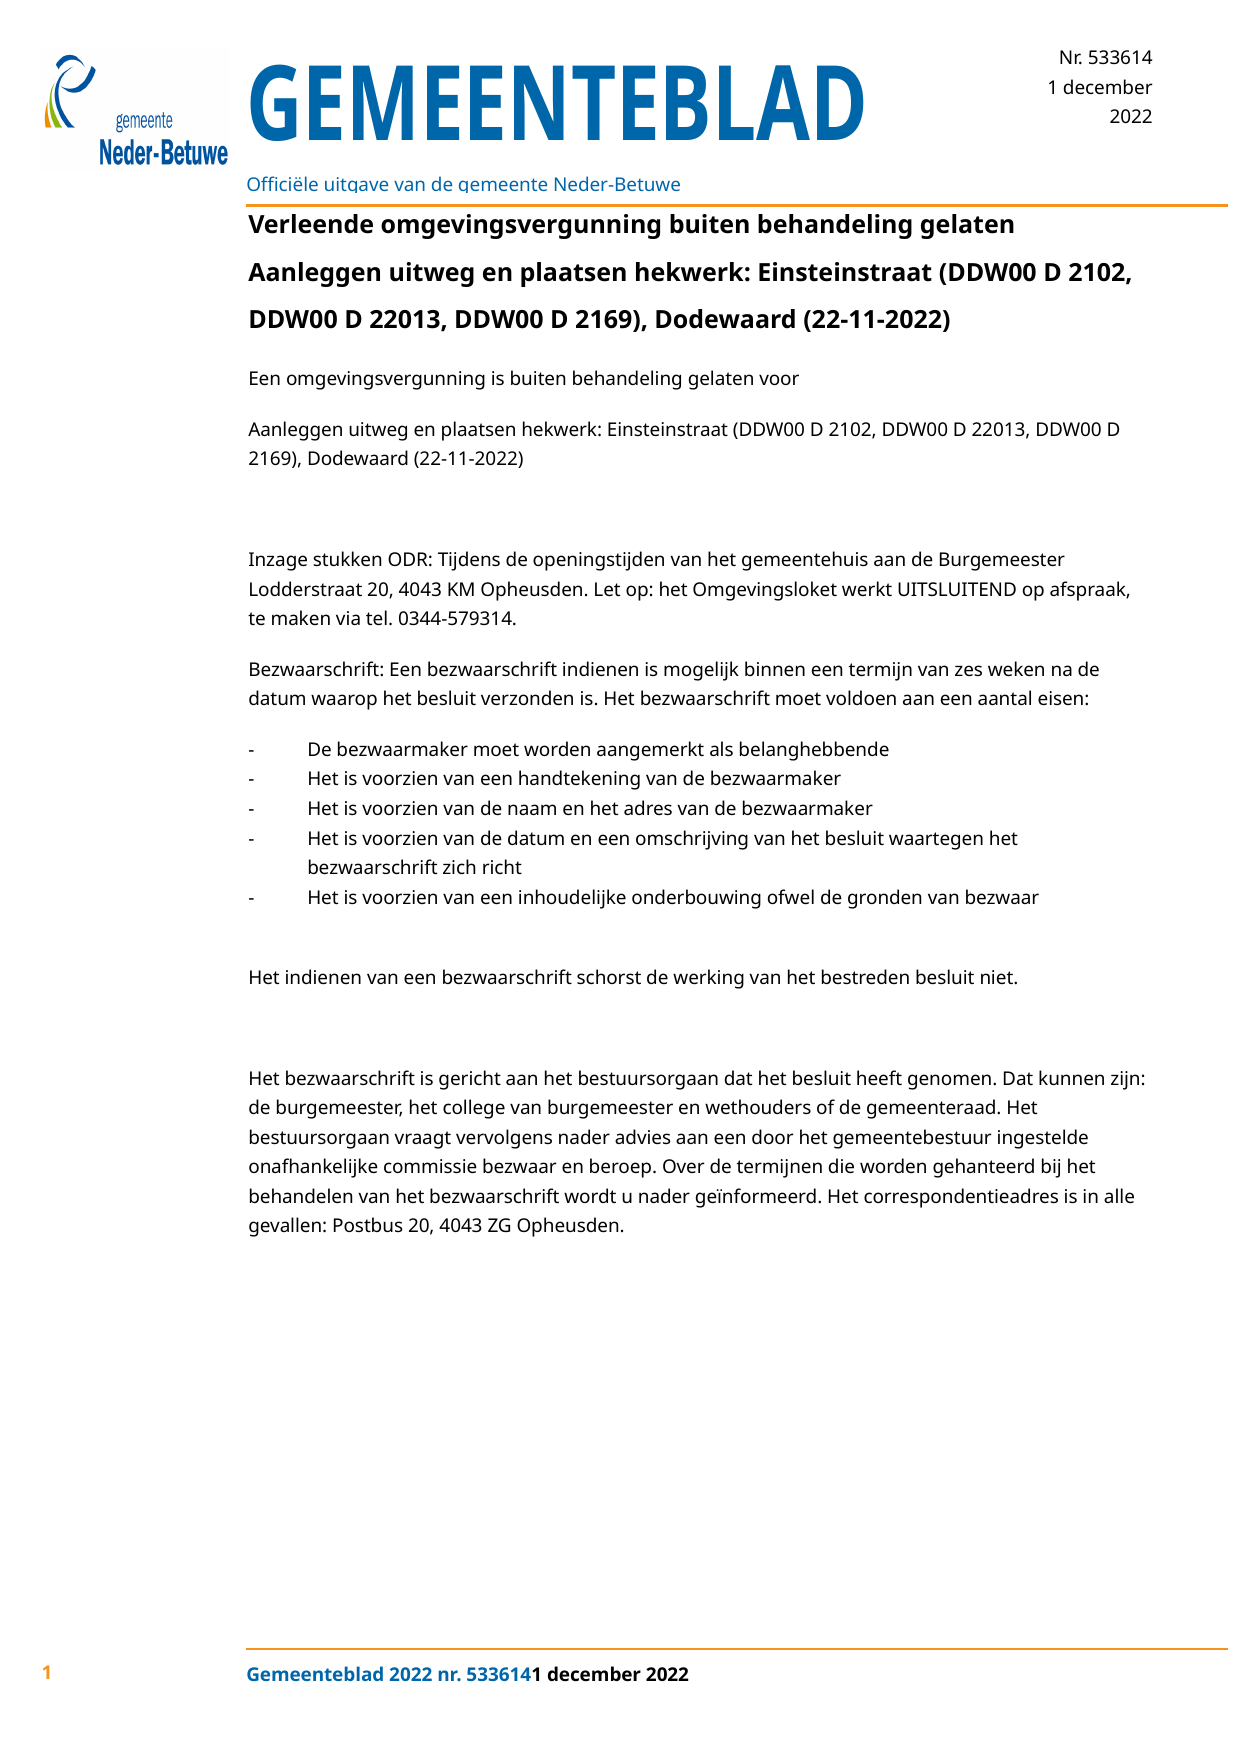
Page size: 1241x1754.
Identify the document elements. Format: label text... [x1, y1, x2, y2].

picture [41, 47, 231, 172]
list Het is voorzien van de naam en het adres van de bezwaarmaker [248, 795, 1152, 821]
text Het indienen van een bezwaarschrift schorst de werking van het bestreden besluit niet. [248, 964, 1152, 989]
list Het is voorzien van de datum en een omschrijving van het besluit waartegen het bezwaarschrift zich richt [248, 825, 1152, 880]
list Het is voorzien van een handtekening van de bezwaarmaker [248, 766, 1152, 791]
text Aanleggen uitweg en plaatsen hekwerk: Einsteinstraat (DDW00 D 2102, DDW00 D 22013, DDW00 D 2169), Dodewaard (22-11-2022) [248, 416, 1152, 471]
text Inzage stukken ODR: Tijdens de openingstijden van het gemeentehuis aan de Burgemeester Lodderstraat 20, 4043 KM Opheusden. Let op: het Omgevingsloket werkt UITSLUITEND op afspraak, te maken via tel. 0344-579314. [248, 546, 1152, 631]
text Verleende omgevingsvergunning buiten behandeling gelaten Aanleggen uitweg en plaatsen hekwerk: Einsteinstraat (DDW00 D 2102, DDW00 D 22013, DDW00 D 2169), Dodewaard (22-11-2022) [248, 207, 1152, 336]
text Een omgevingsvergunning is buiten behandeling gelaten voor [248, 366, 1152, 391]
list Het is voorzien van een inhoudelijke onderbouwing ofwel de gronden van bezwaar [248, 884, 1152, 909]
list De bezwaarmaker moet worden aangemerkt als belanghebbende [248, 736, 1152, 762]
text Het bezwaarschrift is gericht aan het bestuursorgaan dat het besluit heeft genomen. Dat kunnen zijn: de burgemeester, het college van burgemeester en wethouders of de gemeenteraad. Het bestuursorgaan vraagt vervolgens nader advies aan een door het gemeentebestuur ingestelde onafhankelijke commissie bezwaar en beroep. Over de termijnen die worden gehanteerd bij het behandelen van het bezwaarschrift wordt u nader geïnformeerd. Het correspondentieadres is in alle gevallen: Postbus 20, 4043 ZG Opheusden. [248, 1065, 1152, 1238]
text Bezwaarschrift: Een bezwaarschrift indienen is mogelijk binnen een termijn van zes weken na de datum waarop het besluit verzonden is. Het bezwaarschrift moet voldoen aan een aantal eisen: [248, 656, 1152, 711]
